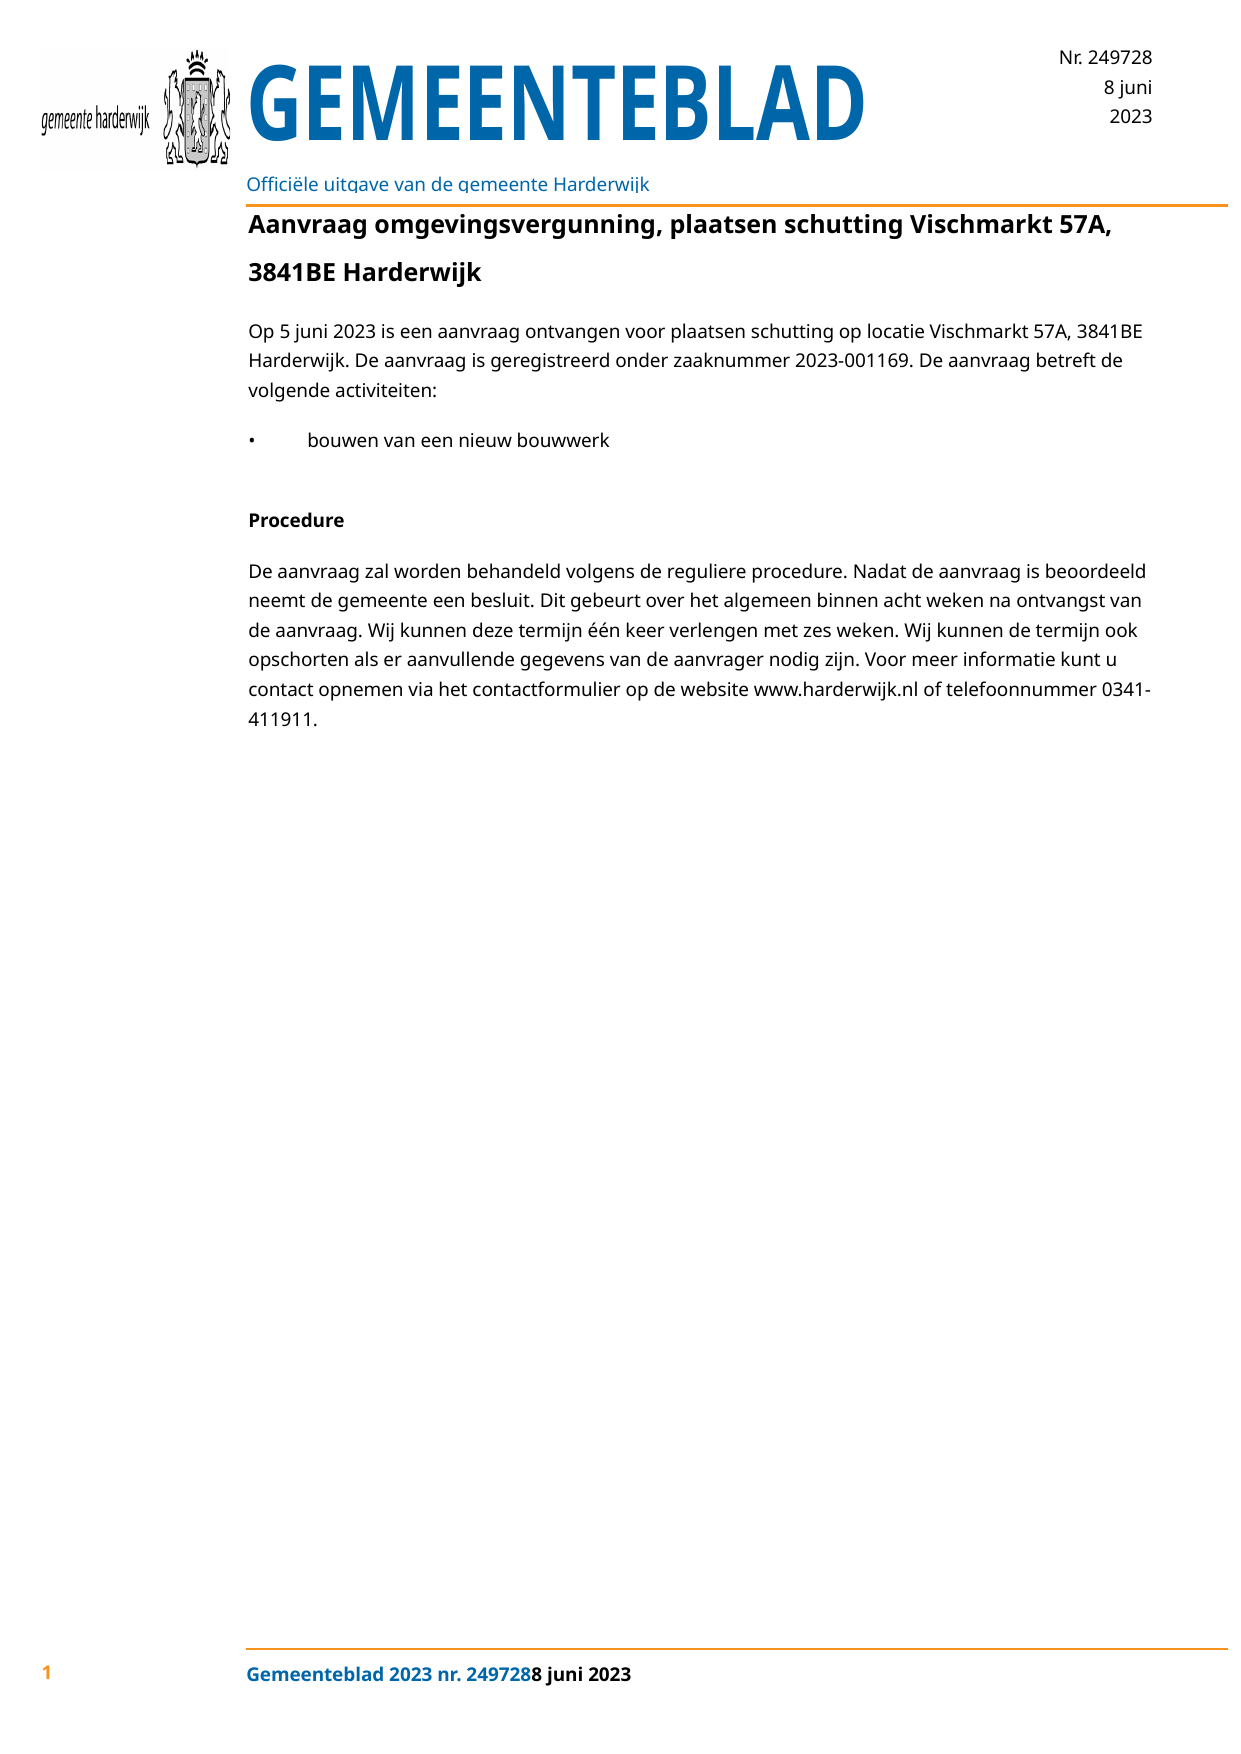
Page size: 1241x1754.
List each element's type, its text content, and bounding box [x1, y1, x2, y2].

text Aanvraag omgevingsvergunning, plaatsen schutting Vischmarkt 57A, 3841BE Harderwijk [248, 207, 1152, 288]
text Op 5 juni 2023 is een aanvraag ontvangen voor plaatsen schutting op locatie Vischmarkt 57A, 3841BE Harderwijk. De aanvraag is geregistreerd onder zaaknummer 2023-001169. De aanvraag betreft de volgende activiteiten: [248, 318, 1152, 403]
list bouwen van een nieuw bouwwerk [248, 427, 1152, 453]
text De aanvraag zal worden behandeld volgens de reguliere procedure. Nadat de aanvraag is beoordeeld neemt de gemeente een besluit. Dit gebeurt over het algemeen binnen acht weken na ontvangst van de aanvraag. Wij kunnen deze termijn één keer verlengen met zes weken. Wij kunnen de termijn ook opschorten als er aanvullende gegevens van de aanvrager nodig zijn. Voor meer informatie kunt u contact opnemen via het contactformulier op de website www.harderwijk.nl of telefoonnummer 0341-411911. [248, 558, 1152, 732]
text Procedure [248, 507, 1152, 533]
picture [41, 47, 231, 172]
